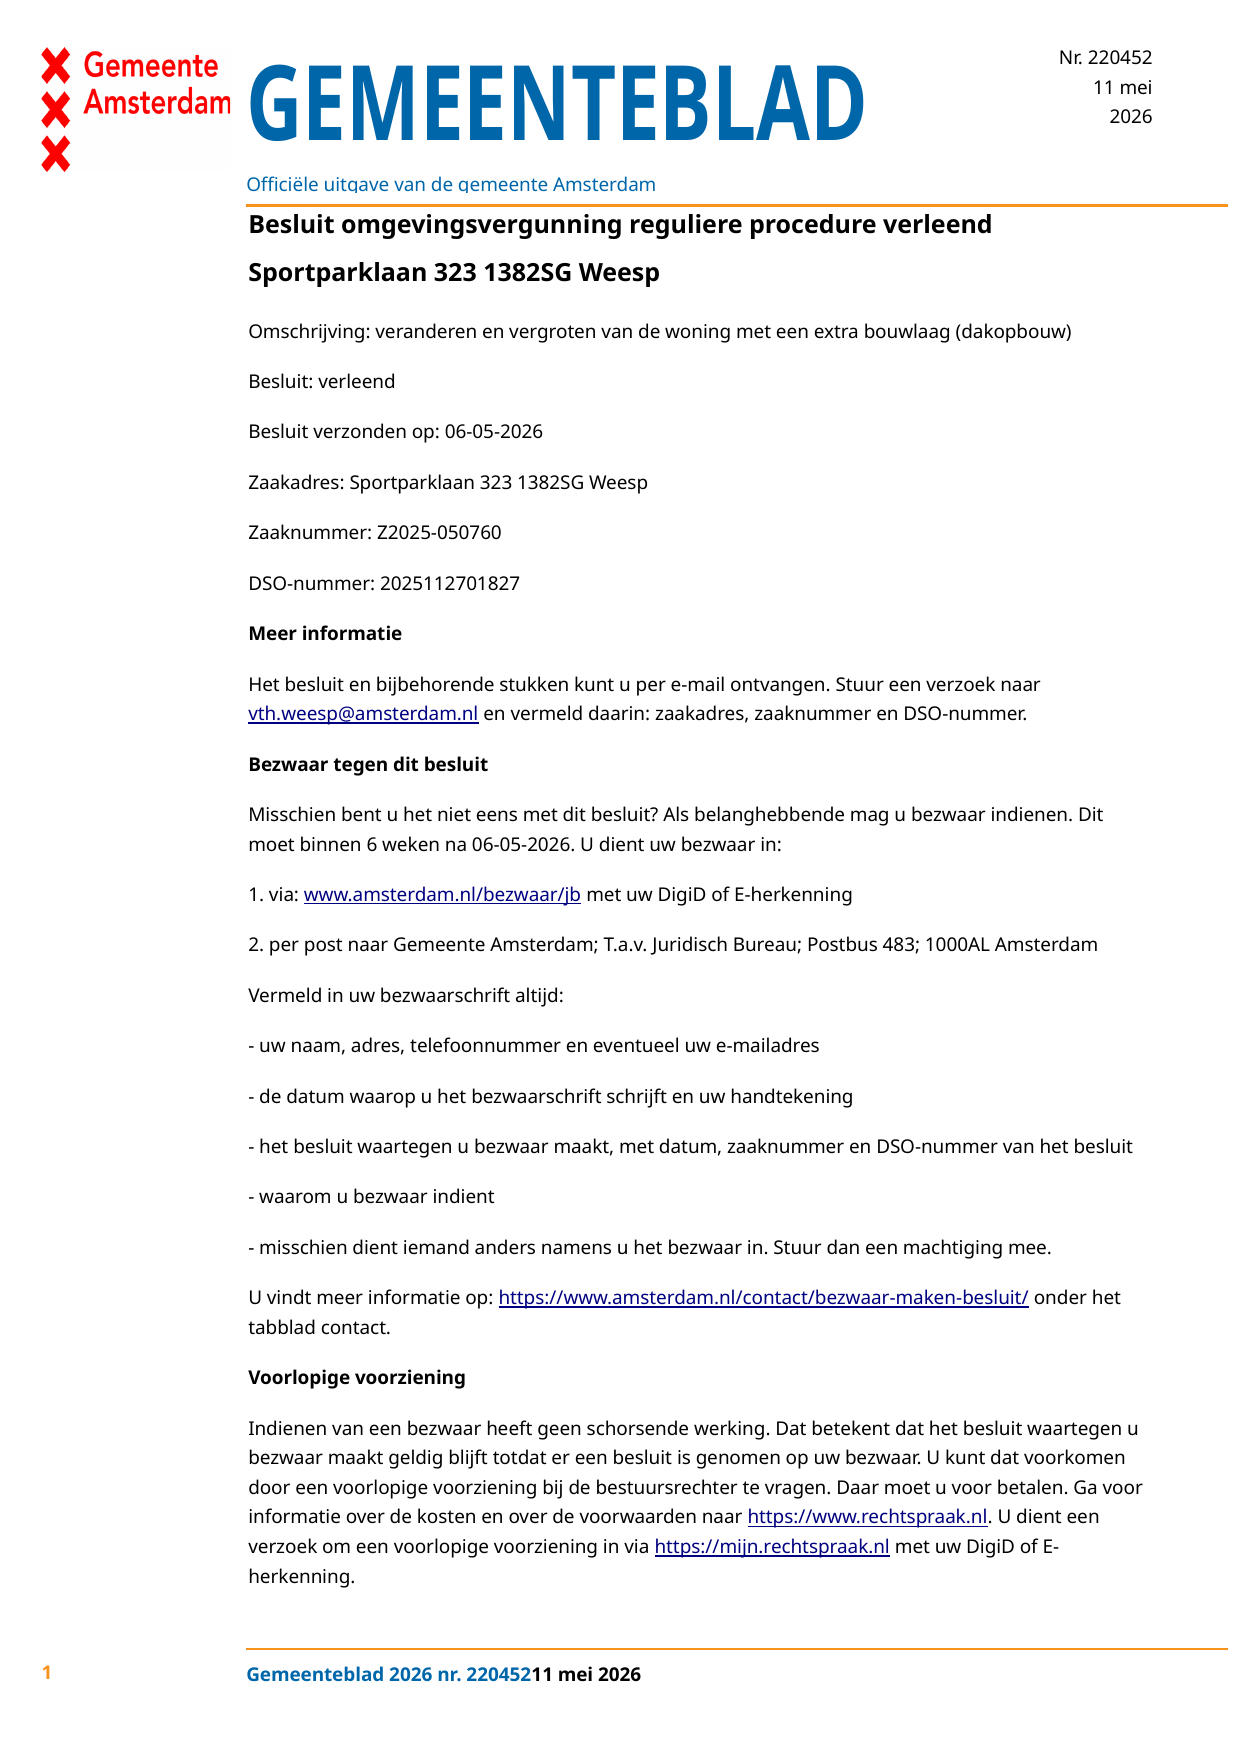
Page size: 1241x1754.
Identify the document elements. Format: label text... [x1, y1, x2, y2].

text 1. via: www.amsterdam.nl/bezwaar/jb met uw DigiD of E-herkenning [248, 881, 1152, 907]
text DSO-nummer: 2025112701827 [248, 570, 1152, 596]
text Omschrijving: veranderen en vergroten van de woning met een extra bouwlaag (dakopbouw) [248, 318, 1152, 344]
text - uw naam, adres, telefoonnummer en eventueel uw e-mailadres [248, 1032, 1152, 1058]
picture [41, 47, 231, 172]
text Vermeld in uw bezwaarschrift altijd: [248, 982, 1152, 1008]
text Besluit: verleend [248, 368, 1152, 394]
text Meer informatie [248, 620, 1152, 646]
text Misschien bent u het niet eens met dit besluit? Als belanghebbende mag u bezwaar indienen. Dit moet binnen 6 weken na 06-05-2026. U dient uw bezwaar in: [248, 801, 1152, 857]
text Bezwaar tegen dit besluit [248, 751, 1152, 777]
text Zaaknummer: Z2025-050760 [248, 519, 1152, 545]
text - de datum waarop u het bezwaarschrift schrijft en uw handtekening [248, 1083, 1152, 1109]
text - waarom u bezwaar indient [248, 1184, 1152, 1209]
text Zaakadres: Sportparklaan 323 1382SG Weesp [248, 469, 1152, 495]
text Indienen van een bezwaar heeft geen schorsende werking. Dat betekent dat het besluit waartegen u bezwaar maakt geldig blijft totdat er een besluit is genomen op uw bezwaar. U kunt dat voorkomen door een voorlopige voorziening bij de bestuursrechter te vragen. Daar moet u voor betalen. Ga voor informatie over de kosten en over de voorwaarden naar https://www.rechtspraak.nl. U dient een verzoek om een voorlopige voorziening in via https://mijn.rechtspraak.nl met uw DigiD of E-herkenning. [248, 1415, 1152, 1589]
text 2. per post naar Gemeente Amsterdam; T.a.v. Juridisch Bureau; Postbus 483; 1000AL Amsterdam [248, 932, 1152, 957]
text - misschien dient iemand anders namens u het bezwaar in. Stuur dan een machtiging mee. [248, 1234, 1152, 1260]
text - het besluit waartegen u bezwaar maakt, met datum, zaaknummer en DSO-nummer van het besluit [248, 1133, 1152, 1159]
text U vindt meer informatie op: https://www.amsterdam.nl/contact/bezwaar-maken-besluit/ onder het tabblad contact. [248, 1284, 1152, 1340]
text Het besluit en bijbehorende stukken kunt u per e-mail ontvangen. Stuur een verzoek naar vth.weesp@amsterdam.nl en vermeld daarin: zaakadres, zaaknummer en DSO-nummer. [248, 671, 1152, 726]
text Besluit omgevingsvergunning reguliere procedure verleend Sportparklaan 323 1382SG Weesp [248, 207, 1152, 288]
text Voorlopige voorziening [248, 1364, 1152, 1390]
text Besluit verzonden op: 06-05-2026 [248, 419, 1152, 444]
